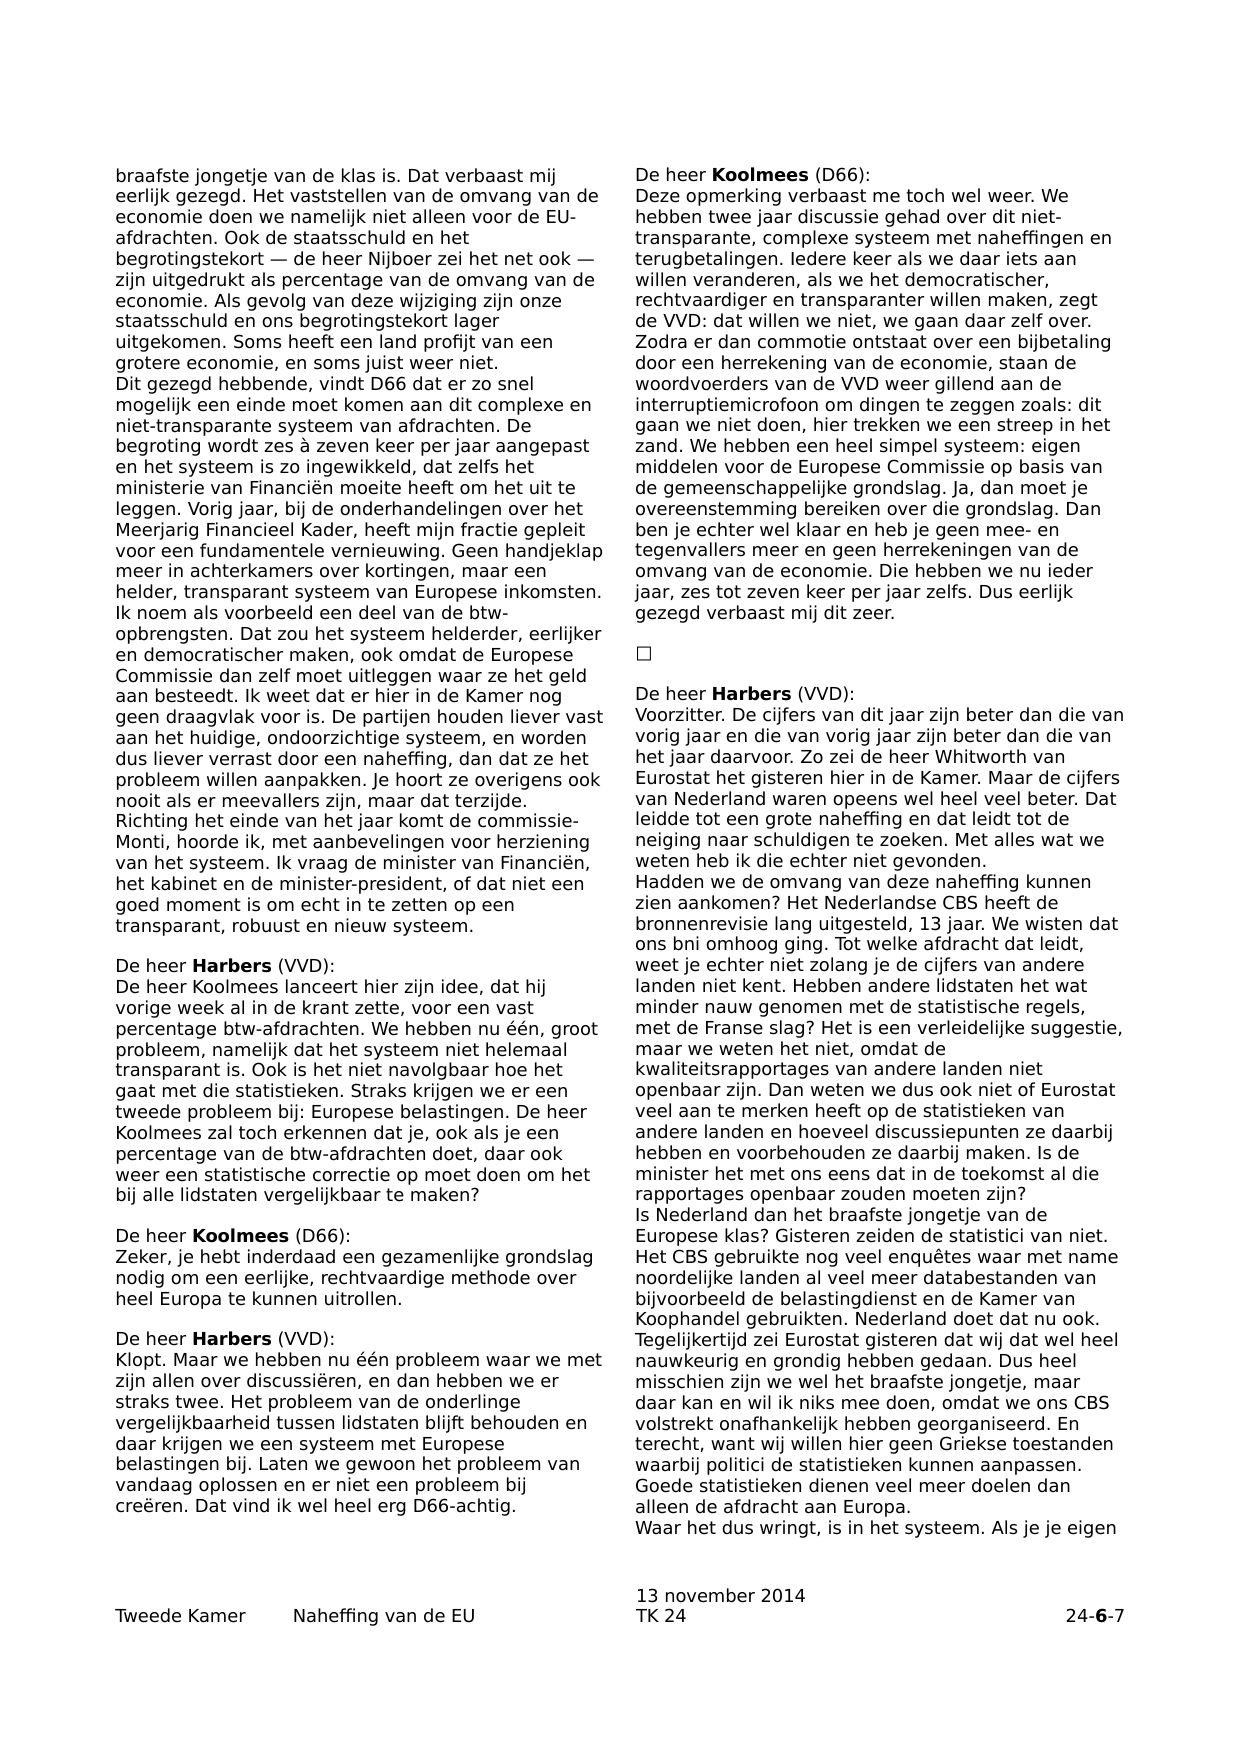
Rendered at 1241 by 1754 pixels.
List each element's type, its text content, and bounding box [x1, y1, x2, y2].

text Zeker, je hebt inderdaad een gezamenlijke grondslag nodig om een eerlijke, rechtvaardige methode over heel Europa te kunnen uitrollen. [115, 1247, 605, 1309]
text Deze opmerking verbaast me toch wel weer. We hebben twee jaar discussie gehad over dit niet-transparante, complexe systeem met naheffingen en terugbetalingen. Iedere keer als we daar iets aan willen veranderen, als we het democratischer, rechtvaardiger en transparanter willen maken, zegt de VVD: dat willen we niet, we gaan daar zelf over. Zodra er dan commotie ontstaat over een bijbetaling door een herrekening van de economie, staan de woordvoerders van de VVD weer gillend aan de interruptiemicrofoon om dingen te zeggen zoals: dit gaan we niet doen, hier trekken we een streep in het zand. We hebben een heel simpel systeem: eigen middelen voor de Europese Commissie op basis van de gemeenschappelijke grondslag. Ja, dan moet je overeenstemming bereiken over die grondslag. Dan ben je echter wel klaar en heb je geen mee- en tegenvallers meer en geen herrekeningen van de omvang van de economie. Die hebben we nu ieder jaar, zes tot zeven keer per jaar zelfs. Dus eerlijk gezegd verbaast mij dit zeer. [635, 186, 1125, 623]
text De heer Koolmees lanceert hier zijn idee, dat hij vorige week al in de krant zette, voor een vast percentage btw-afdrachten. We hebben nu één, groot probleem, namelijk dat het systeem niet helemaal transparant is. Ook is het niet navolgbaar hoe het gaat met die statistieken. Straks krijgen we er een tweede probleem bij: Europese belastingen. De heer Koolmees zal toch erkennen dat je, ook als je een percentage van de btw-afdrachten doet, daar ook weer een statistische correctie op moet doen om het bij alle lidstaten vergelijkbaar te maken? [115, 977, 605, 1206]
text De heer Harbers (VVD): [115, 956, 605, 977]
text Voorzitter. De cijfers van dit jaar zijn beter dan die van vorig jaar en die van vorig jaar zijn beter dan die van het jaar daarvoor. Zo zei de heer Whitworth van Eurostat het gisteren hier in de Kamer. Maar de cijfers van Nederland waren opeens wel heel veel beter. Dat leidde tot een grote naheffing en dat leidt tot de neiging naar schuldigen te zoeken. Met alles wat we weten heb ik die echter niet gevonden. [635, 705, 1125, 872]
text Dit gezegd hebbende, vindt D66 dat er zo snel mogelijk een einde moet komen aan dit complexe en niet-transparante systeem van afdrachten. De begroting wordt zes à zeven keer per jaar aangepast en het systeem is zo ingewikkeld, dat zelfs het ministerie van Financiën moeite heeft om het uit te leggen. Vorig jaar, bij de onderhandelingen over het Meerjarig Financieel Kader, heeft mijn fractie gepleit voor een fundamentele vernieuwing. Geen handjeklap meer in achterkamers over kortingen, maar een helder, transparant systeem van Europese inkomsten. Ik noem als voorbeeld een deel van de btw-opbrengsten. Dat zou het systeem helderder, eerlijker en democratischer maken, ook omdat de Europese Commissie dan zelf moet uitleggen waar ze het geld aan besteedt. Ik weet dat er hier in de Kamer nog geen draagvlak voor is. De partijen houden liever vast aan het huidige, ondoorzichtige systeem, en worden dus liever verrast door een naheffing, dan dat ze het probleem willen aanpakken. Je hoort ze overigens ook nooit als er meevallers zijn, maar dat terzijde. [115, 374, 605, 811]
text De heer Koolmees (D66): [115, 1226, 605, 1247]
text De heer Harbers (VVD): [635, 684, 1125, 705]
text De heer Koolmees (D66): [635, 165, 1125, 186]
text Waar het dus wringt, is in het systeem. Als je je eigen [635, 1517, 1125, 1538]
text Richting het einde van het jaar komt de commissie-Monti, hoorde ik, met aanbevelingen voor herziening van het systeem. Ik vraag de minister van Financiën, het kabinet en de minister-president, of dat niet een goed moment is om echt in te zetten op een transparant, robuust en nieuw systeem. [115, 811, 605, 936]
text Is Nederland dan het braafste jongetje van de Europese klas? Gisteren zeiden de statistici van niet. Het CBS gebruikte nog veel enquêtes waar met name noordelijke landen al veel meer databestanden van bijvoorbeeld de belastingdienst en de Kamer van Koophandel gebruikten. Nederland doet dat nu ook. Tegelijkertijd zei Eurostat gisteren dat wij dat wel heel nauwkeurig en grondig hebben gedaan. Dus heel misschien zijn we wel het braafste jongetje, maar daar kan en wil ik niks mee doen, omdat we ons CBS volstrekt onafhankelijk hebben georganiseerd. En terecht, want wij willen hier geen Griekse toestanden waarbij politici de statistieken kunnen aanpassen. Goede statistieken dienen veel meer doelen dan alleen de afdracht aan Europa. [635, 1205, 1125, 1517]
text Hadden we de omvang van deze naheffing kunnen zien aankomen? Het Nederlandse CBS heeft de bronnenrevisie lang uitgesteld, 13 jaar. We wisten dat ons bni omhoog ging. Tot welke afdracht dat leidt, weet je echter niet zolang je de cijfers van andere landen niet kent. Hebben andere lidstaten het wat minder nauw genomen met de statistische regels, met de Franse slag? Het is een verleidelijke suggestie, maar we weten het niet, omdat de kwaliteitsrapportages van andere landen niet openbaar zijn. Dan weten we dus ook niet of Eurostat veel aan te merken heeft op de statistieken van andere landen en hoeveel discussiepunten ze daarbij hebben en voorbehouden ze daarbij maken. Is de minister het met ons eens dat in de toekomst al die rapportages openbaar zouden moeten zijn? [635, 872, 1125, 1205]
text De heer Harbers (VVD): [115, 1329, 605, 1350]
text braafste jongetje van de klas is. Dat verbaast mij eerlijk gezegd. Het vaststellen van de omvang van de economie doen we namelijk niet alleen voor de EU-afdrachten. Ook de staatsschuld en het begrotingstekort — de heer Nijboer zei het net ook — zijn uitgedrukt als percentage van de omvang van de economie. Als gevolg van deze wijziging zijn onze staatsschuld en ons begrotingstekort lager uitgekomen. Soms heeft een land profijt van een grotere economie, en soms juist weer niet. [115, 165, 605, 374]
text ⬜ [635, 643, 1125, 664]
text Klopt. Maar we hebben nu één probleem waar we met zijn allen over discussiëren, en dan hebben we er straks twee. Het probleem van de onderlinge vergelijkbaarheid tussen lidstaten blijft behouden en daar krijgen we een systeem met Europese belastingen bij. Laten we gewoon het probleem van vandaag oplossen en er niet een probleem bij creëren. Dat vind ik wel heel erg D66-achtig. [115, 1350, 605, 1517]
